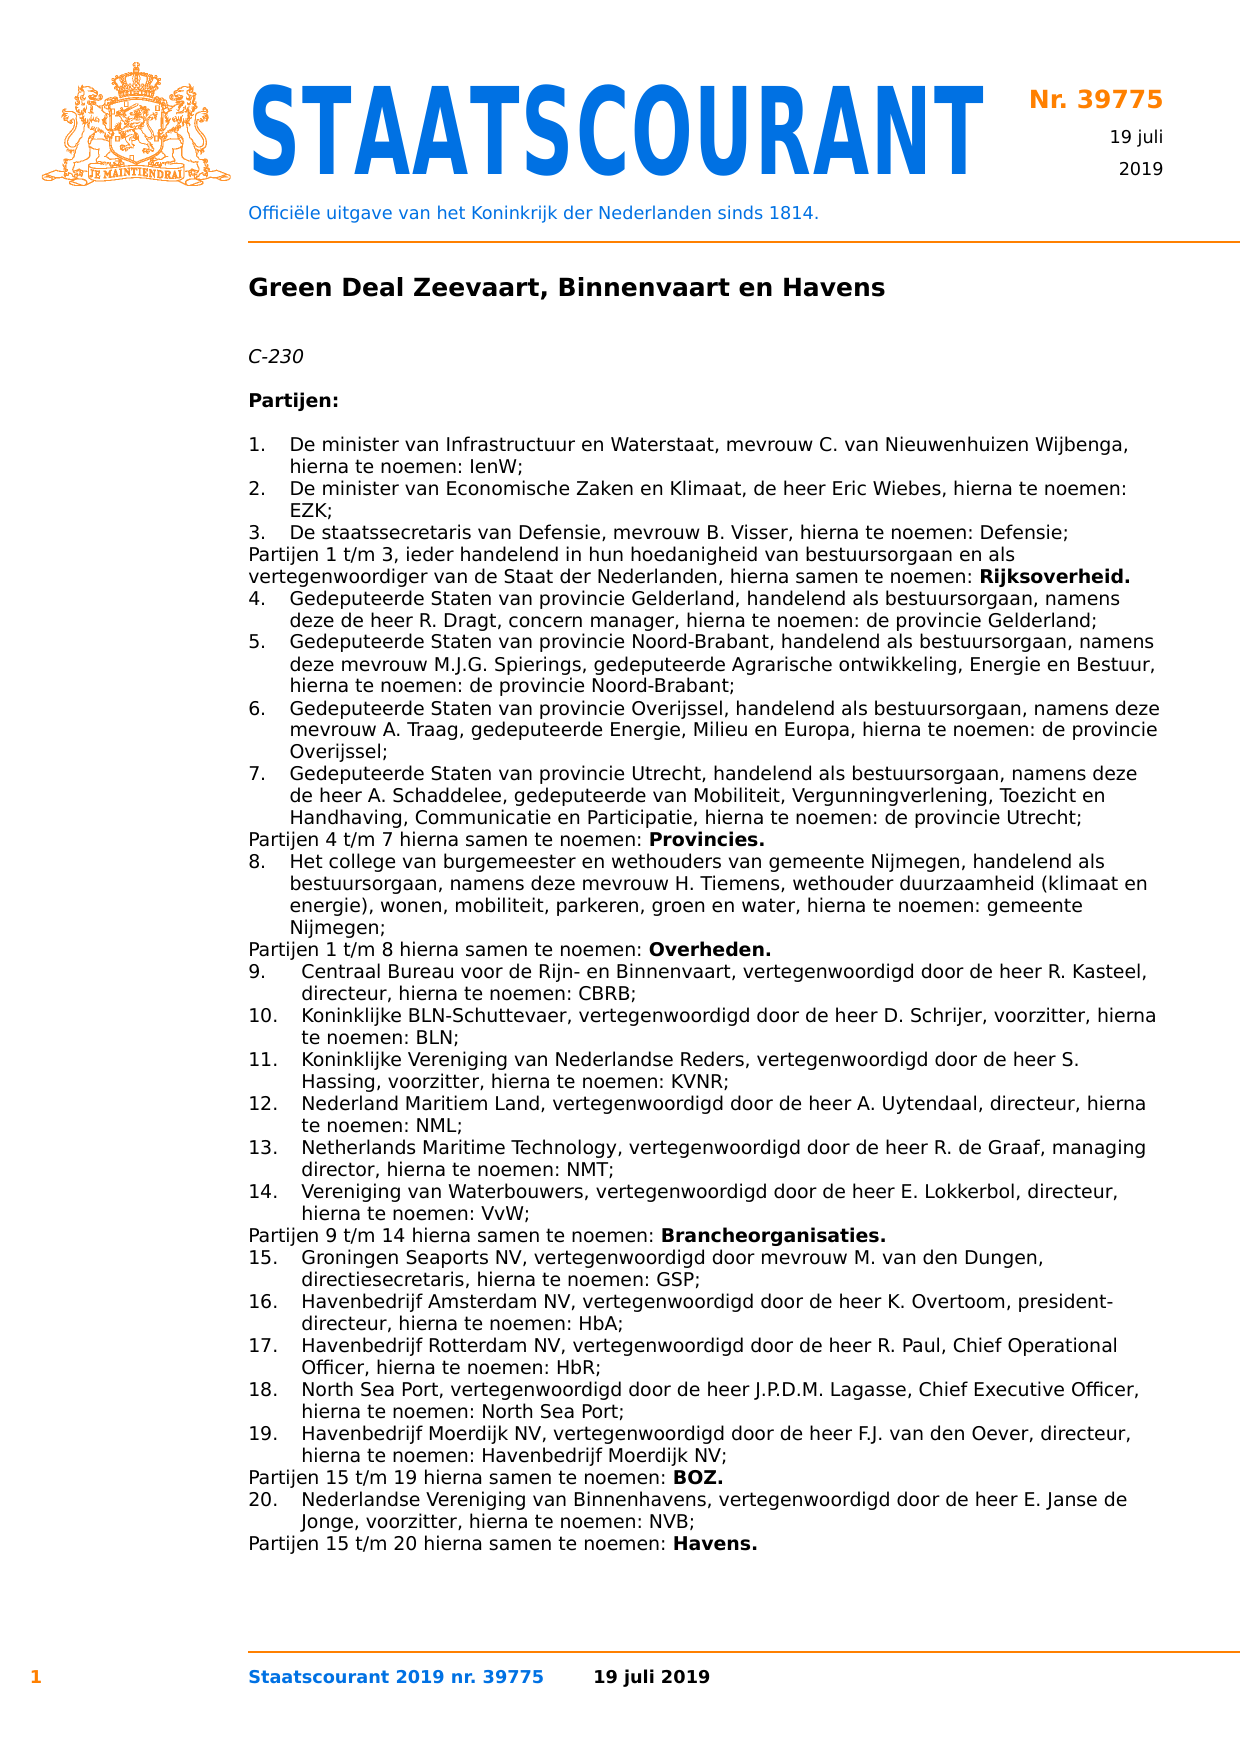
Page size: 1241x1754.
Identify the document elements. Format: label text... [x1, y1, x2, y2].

text Partijen 1 t/m 3, ieder handelend in hun hoedanigheid van bestuursorgaan en als vertegenwoordiger van de Staat der Nederlanden, hierna samen te noemen: Rijksoverheid. [248, 543, 1163, 587]
text 1. De minister van Infrastructuur en Waterstaat, mevrouw C. van Nieuwenhuizen Wijbenga, hierna te noemen: IenW; [248, 434, 1163, 478]
text 16. Havenbedrijf Amsterdam NV, vertegenwoordigd door de heer K. Overtoom, president-directeur, hierna te noemen: HbA; [248, 1291, 1163, 1335]
text Partijen 15 t/m 20 hierna samen te noemen: Havens. [248, 1533, 1163, 1554]
table_cell Officiële uitgave van het Koninkrijk der Nederlanden sinds 1814. [248, 203, 1240, 241]
text Partijen: [248, 390, 1163, 412]
table_header [25, 62, 248, 241]
text 18. North Sea Port, vertegenwoordigd door de heer J.P.D.M. Lagasse, Chief Executive Officer, hierna te noemen: North Sea Port; [248, 1379, 1163, 1423]
subtitle Green Deal Zeevaart, Binnenvaart en Havens [248, 273, 1163, 302]
table_cell 19 juli [998, 121, 1240, 153]
table_header Nr. 39775 [998, 62, 1240, 121]
text 9. Centraal Bureau voor de Rijn- en Binnenvaart, vertegenwoordigd door de heer R. Kasteel, directeur, hierna te noemen: CBRB; [248, 961, 1163, 1005]
text C-230 [248, 346, 1163, 368]
text 8. Het college van burgemeester en wethouders van gemeente Nijmegen, handelend als bestuursorgaan, namens deze mevrouw H. Tiemens, wethouder duurzaamheid (klimaat en energie), wonen, mobiliteit, parkeren, groen en water, hierna te noemen: gemeente Nijmegen; [248, 851, 1163, 939]
text 13. Netherlands Maritime Technology, vertegenwoordigd door de heer R. de Graaf, managing director, hierna te noemen: NMT; [248, 1137, 1163, 1181]
text 10. Koninklijke BLN-Schuttevaer, vertegenwoordigd door de heer D. Schrijer, voorzitter, hierna te noemen: BLN; [248, 1005, 1163, 1049]
text Partijen 9 t/m 14 hierna samen te noemen: Brancheorganisaties. [248, 1225, 1163, 1247]
text 2. De minister van Economische Zaken en Klimaat, de heer Eric Wiebes, hierna te noemen: EZK; [248, 478, 1163, 522]
text Partijen 1 t/m 8 hierna samen te noemen: Overheden. [248, 939, 1163, 961]
text 19. Havenbedrijf Moerdijk NV, vertegenwoordigd door de heer F.J. van den Oever, directeur, hierna te noemen: Havenbedrijf Moerdijk NV; [248, 1423, 1163, 1467]
picture [41, 62, 231, 186]
text 6. Gedeputeerde Staten van provincie Overijssel, handelend als bestuursorgaan, namens deze mevrouw A. Traag, gedeputeerde Energie, Milieu en Europa, hierna te noemen: de provincie Overijssel; [248, 697, 1163, 763]
table_header STAATSCOURANT [248, 62, 998, 203]
table_cell 2019 [998, 153, 1240, 203]
text 5. Gedeputeerde Staten van provincie Noord-Brabant, handelend als bestuursorgaan, namens deze mevrouw M.J.G. Spierings, gedeputeerde Agrarische ontwikkeling, Energie en Bestuur, hierna te noemen: de provincie Noord-Brabant; [248, 631, 1163, 697]
text 17. Havenbedrijf Rotterdam NV, vertegenwoordigd door de heer R. Paul, Chief Operational Officer, hierna te noemen: HbR; [248, 1335, 1163, 1379]
text 11. Koninklijke Vereniging van Nederlandse Reders, vertegenwoordigd door de heer S. Hassing, voorzitter, hierna te noemen: KVNR; [248, 1049, 1163, 1093]
text 15. Groningen Seaports NV, vertegenwoordigd door mevrouw M. van den Dungen, directiesecretaris, hierna te noemen: GSP; [248, 1247, 1163, 1291]
text Partijen 4 t/m 7 hierna samen te noemen: Provincies. [248, 829, 1163, 851]
text 7. Gedeputeerde Staten van provincie Utrecht, handelend als bestuursorgaan, namens deze de heer A. Schaddelee, gedeputeerde van Mobiliteit, Vergunningverlening, Toezicht en Handhaving, Communicatie en Participatie, hierna te noemen: de provincie Utrecht; [248, 763, 1163, 829]
text 4. Gedeputeerde Staten van provincie Gelderland, handelend als bestuursorgaan, namens deze de heer R. Dragt, concern manager, hierna te noemen: de provincie Gelderland; [248, 587, 1163, 631]
text 3. De staatssecretaris van Defensie, mevrouw B. Visser, hierna te noemen: Defensie; [248, 522, 1163, 543]
text 14. Vereniging van Waterbouwers, vertegenwoordigd door de heer E. Lokkerbol, directeur, hierna te noemen: VvW; [248, 1181, 1163, 1225]
text 12. Nederland Maritiem Land, vertegenwoordigd door de heer A. Uytendaal, directeur, hierna te noemen: NML; [248, 1093, 1163, 1137]
text Partijen 15 t/m 19 hierna samen te noemen: BOZ. [248, 1467, 1163, 1489]
text 20. Nederlandse Vereniging van Binnenhavens, vertegenwoordigd door de heer E. Janse de Jonge, voorzitter, hierna te noemen: NVB; [248, 1489, 1163, 1533]
